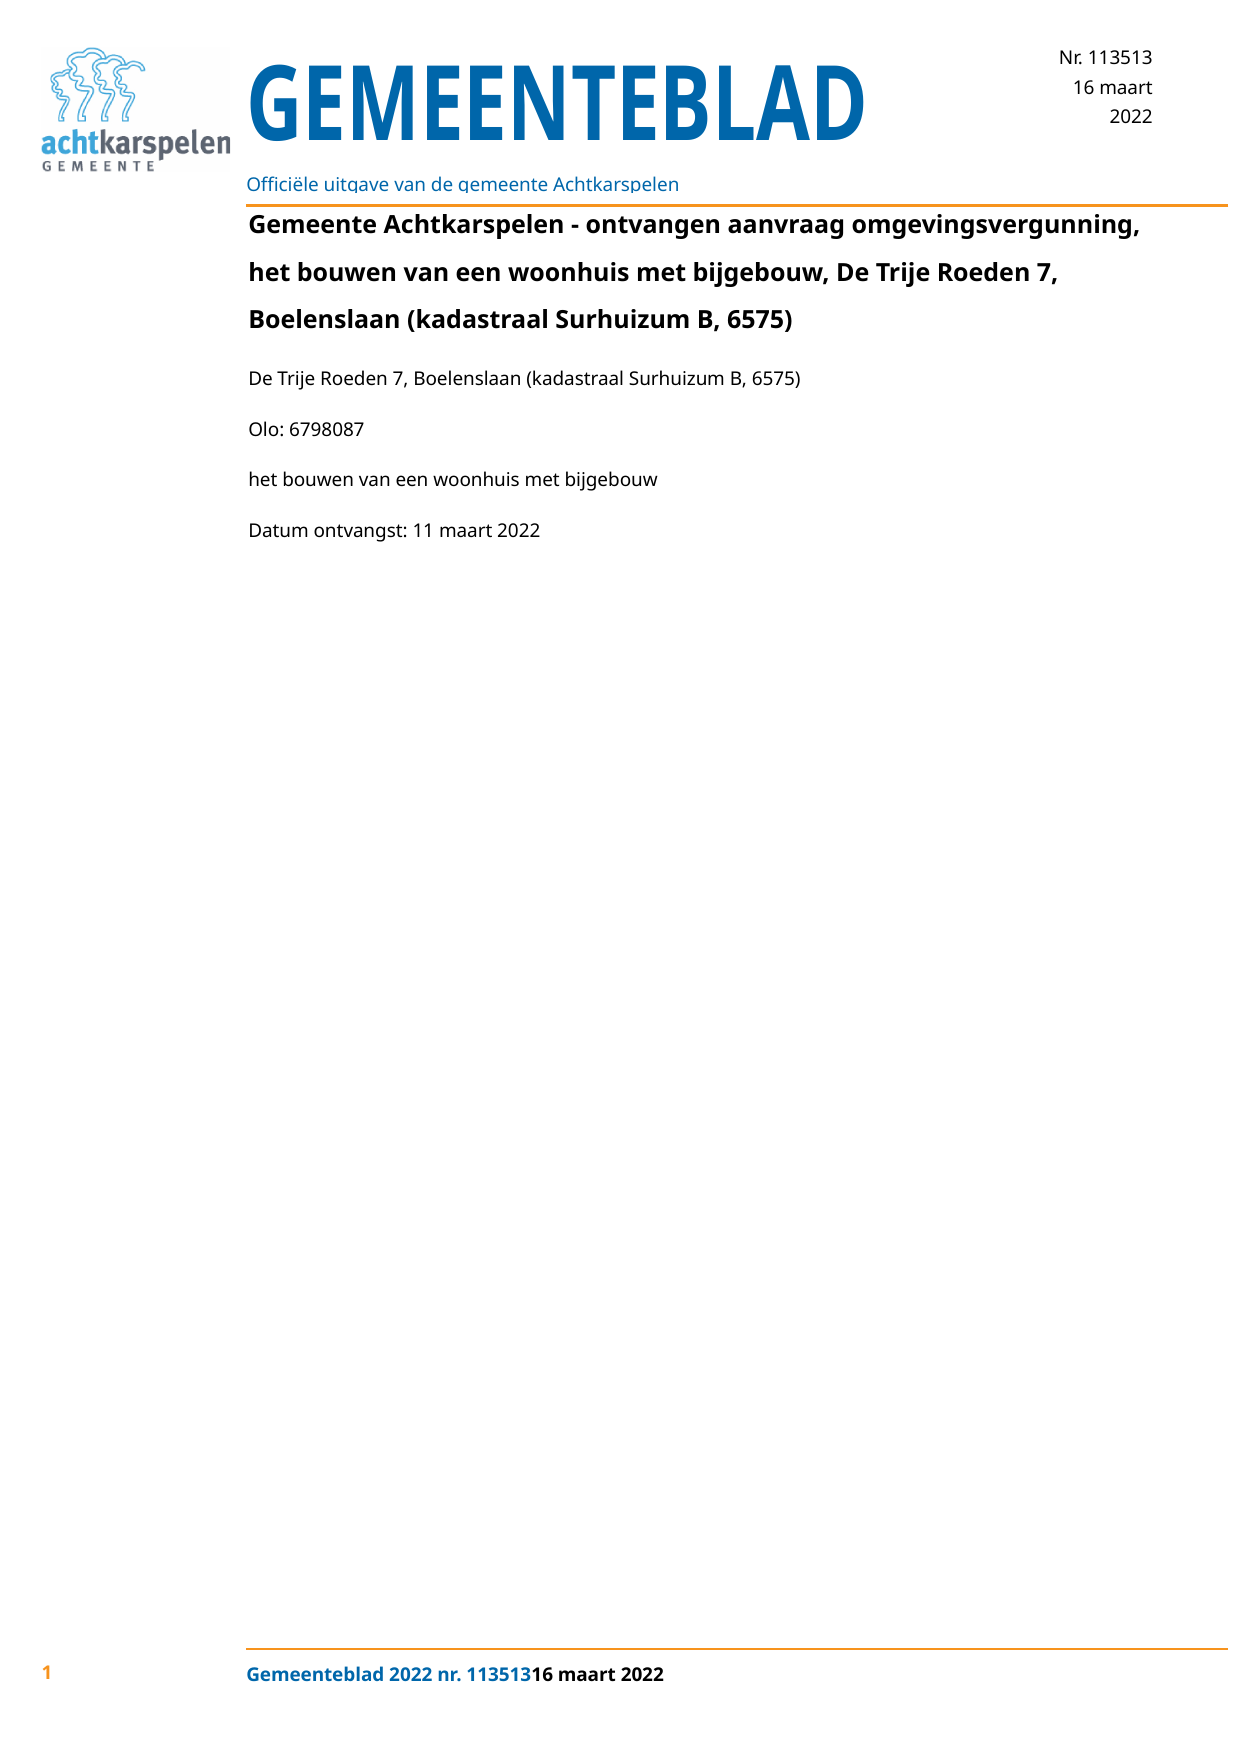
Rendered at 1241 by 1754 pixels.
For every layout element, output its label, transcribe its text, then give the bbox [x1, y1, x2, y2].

picture [41, 47, 231, 172]
text Gemeente Achtkarspelen - ontvangen aanvraag omgevingsvergunning, het bouwen van een woonhuis met bijgebouw, De Trije Roeden 7, Boelenslaan (kadastraal Surhuizum B, 6575) [248, 207, 1152, 336]
text Datum ontvangst: 11 maart 2022 [248, 517, 1152, 542]
text De Trije Roeden 7, Boelenslaan (kadastraal Surhuizum B, 6575) [248, 366, 1152, 391]
text Olo: 6798087 [248, 416, 1152, 442]
text het bouwen van een woonhuis met bijgebouw [248, 466, 1152, 492]
